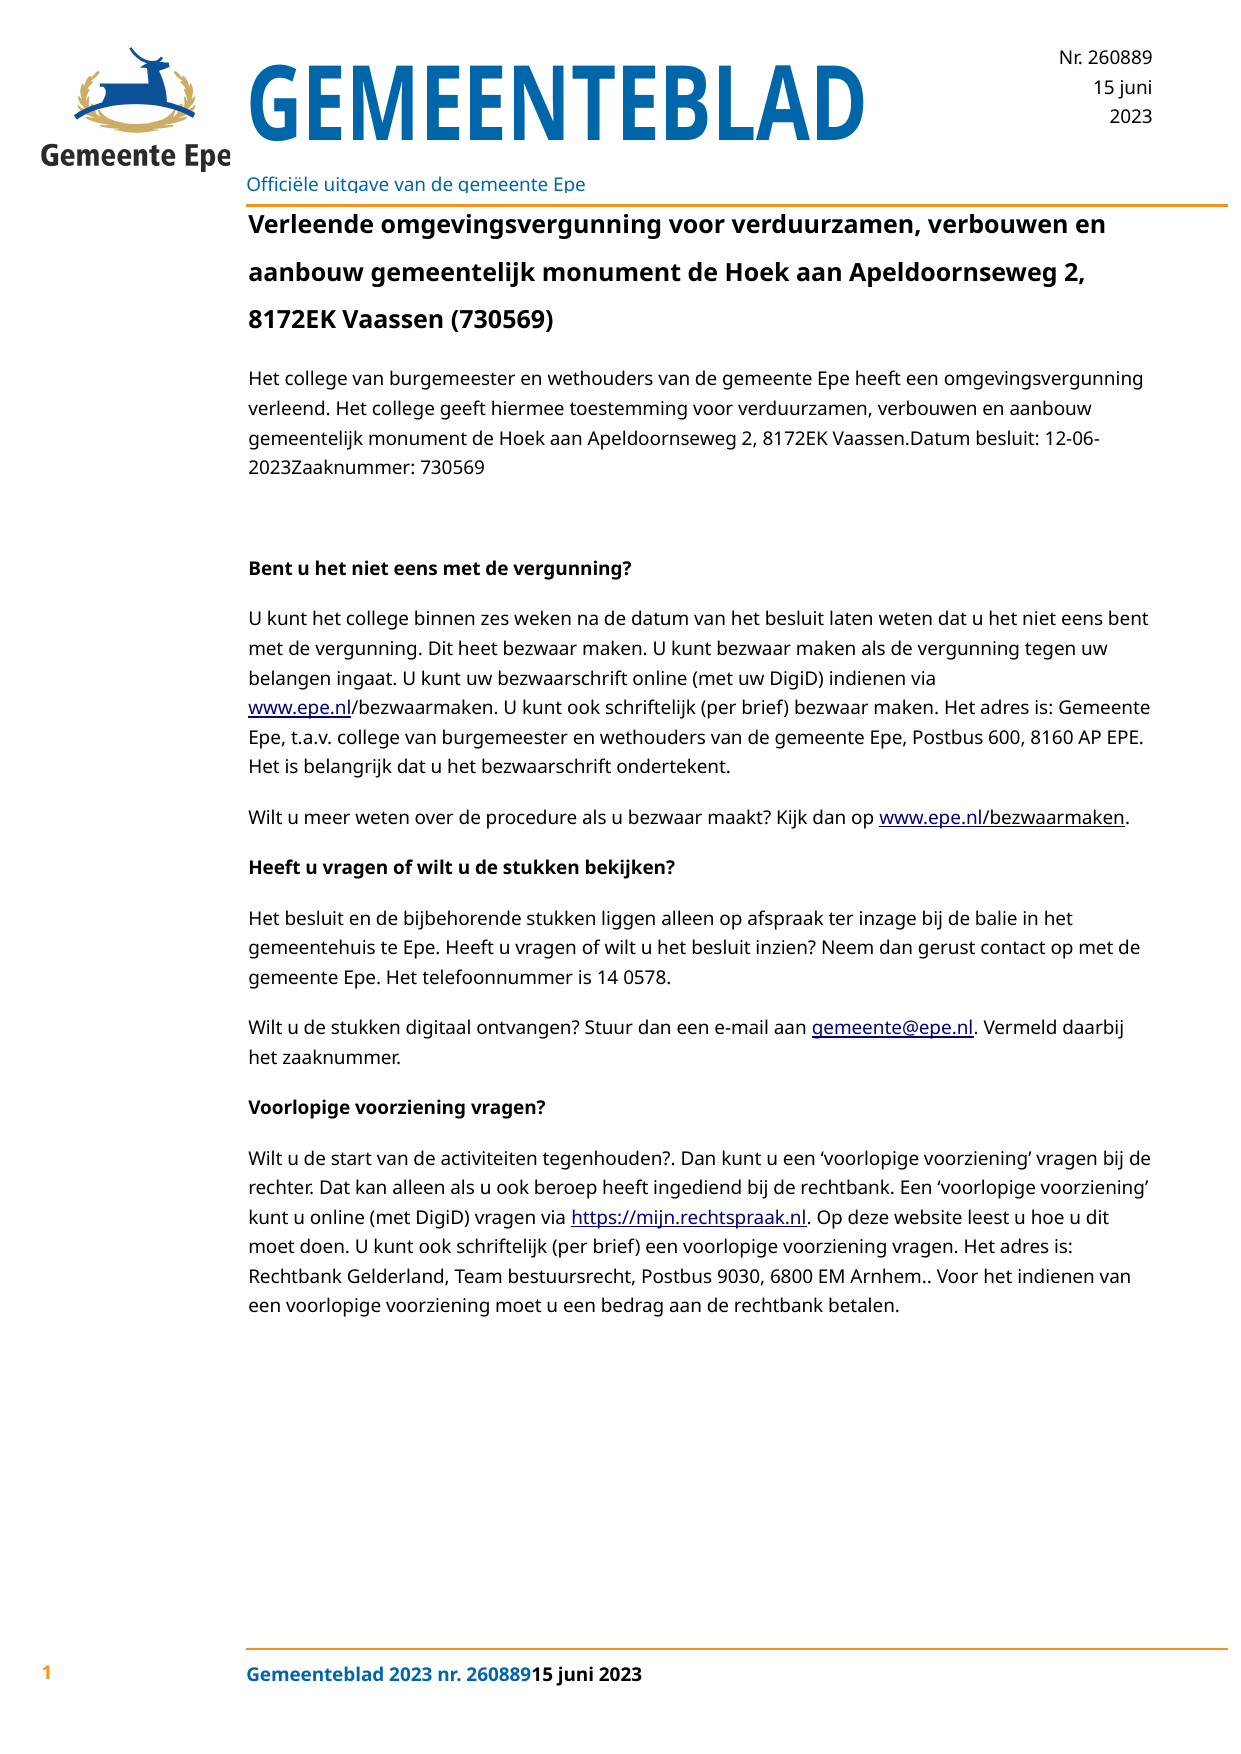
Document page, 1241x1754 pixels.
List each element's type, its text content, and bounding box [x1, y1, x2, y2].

text Het college van burgemeester en wethouders van de gemeente Epe heeft een omgevingsvergunning verleend. Het college geeft hiermee toestemming voor verduurzamen, verbouwen en aanbouw gemeentelijk monument de Hoek aan Apeldoornseweg 2, 8172EK Vaassen.Datum besluit: 12-06-2023Zaaknummer: 730569 [248, 366, 1152, 480]
text Bent u het niet eens met de vergunning? [248, 555, 1152, 581]
picture [41, 47, 231, 172]
text Heeft u vragen of wilt u de stukken bekijken? [248, 854, 1152, 880]
text Het besluit en de bijbehorende stukken liggen alleen op afspraak ter inzage bij de balie in het gemeentehuis te Epe. Heeft u vragen of wilt u het besluit inzien? Neem dan gerust contact op met de gemeente Epe. Het telefoonnummer is 14 0578. [248, 905, 1152, 989]
text Voorlopige voorziening vragen? [248, 1094, 1152, 1120]
text Wilt u de start van de activiteiten tegenhouden?. Dan kunt u een ‘voorlopige voorziening’ vragen bij de rechter. Dat kan alleen als u ook beroep heeft ingediend bij de rechtbank. Een ‘voorlopige voorziening’ kunt u online (met DigiD) vragen via https://mijn.rechtspraak.nl. Op deze website leest u hoe u dit moet doen. U kunt ook schriftelijk (per brief) een voorlopige voorziening vragen. Het adres is: Rechtbank Gelderland, Team bestuursrecht, Postbus 9030, 6800 EM Arnhem.. Voor het indienen van een voorlopige voorziening moet u een bedrag aan de rechtbank betalen. [248, 1145, 1152, 1318]
text Verleende omgevingsvergunning voor verduurzamen, verbouwen en aanbouw gemeentelijk monument de Hoek aan Apeldoornseweg 2, 8172EK Vaassen (730569) [248, 207, 1152, 336]
text Wilt u de stukken digitaal ontvangen? Stuur dan een e-mail aan gemeente@epe.nl. Vermeld daarbij het zaaknummer. [248, 1014, 1152, 1069]
text Wilt u meer weten over de procedure als u bezwaar maakt? Kijk dan op www.epe.nl/bezwaarmaken. [248, 804, 1152, 829]
text U kunt het college binnen zes weken na de datum van het besluit laten weten dat u het niet eens bent met de vergunning. Dit heet bezwaar maken. U kunt bezwaar maken als de vergunning tegen uw belangen ingaat. U kunt uw bezwaarschrift online (met uw DigiD) indienen via www.epe.nl/bezwaarmaken. U kunt ook schriftelijk (per brief) bezwaar maken. Het adres is: Gemeente Epe, t.a.v. college van burgemeester en wethouders van de gemeente Epe, Postbus 600, 8160 AP EPE. Het is belangrijk dat u het bezwaarschrift ondertekent. [248, 606, 1152, 779]
